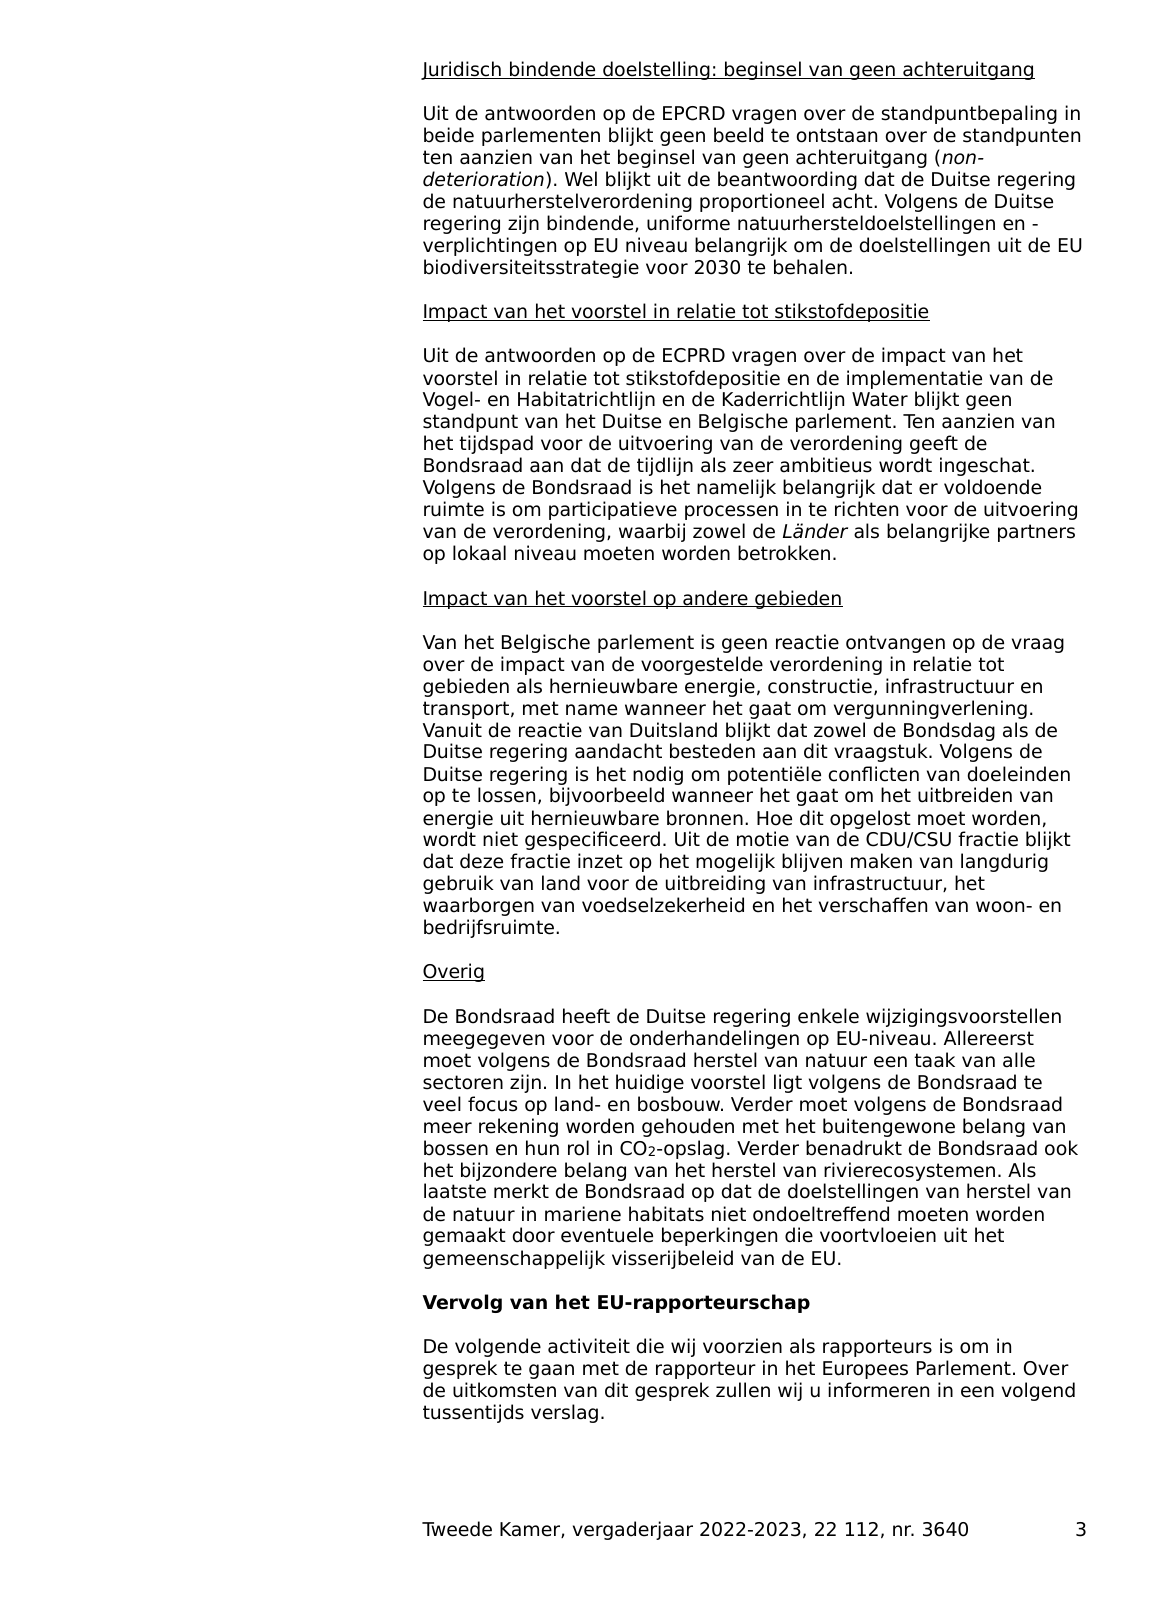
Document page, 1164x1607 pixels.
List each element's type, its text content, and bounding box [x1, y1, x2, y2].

subtitle Impact van het voorstel in relatie tot stikstofdepositie [422, 301, 1087, 323]
subtitle Impact van het voorstel op andere gebieden [422, 587, 1087, 609]
text De volgende activiteit die wij voorzien als rapporteurs is om in gesprek te gaan met de rapporteur in het Europees Parlement. Over de uitkomsten van dit gesprek zullen wij u informeren in een volgend tussentijds verslag. [422, 1336, 1087, 1424]
text De Bondsraad heeft de Duitse regering enkele wijzigingsvoorstellen meegegeven voor de onderhandelingen op EU-niveau. Allereerst moet volgens de Bondsraad herstel van natuur een taak van alle sectoren zijn. In het huidige voorstel ligt volgens de Bondsraad te veel focus op land- en bosbouw. Verder moet volgens de Bondsraad meer rekening worden gehouden met het buitengewone belang van bossen en hun rol in CO2-opslag. Verder benadrukt de Bondsraad ook het bijzondere belang van het herstel van rivierecosystemen. Als laatste merkt de Bondsraad op dat de doelstellingen van herstel van de natuur in mariene habitats niet ondoeltreffend moeten worden gemaakt door eventuele beperkingen die voortvloeien uit het gemeenschappelijk visserijbeleid van de EU. [422, 1006, 1087, 1269]
subtitle Overig [422, 961, 1087, 983]
text Van het Belgische parlement is geen reactie ontvangen op de vraag over de impact van de voorgestelde verordening in relatie tot gebieden als hernieuwbare energie, constructie, infrastructuur en transport, met name wanneer het gaat om vergunningverlening. Vanuit de reactie van Duitsland blijkt dat zowel de Bondsdag als de Duitse regering aandacht besteden aan dit vraagstuk. Volgens de Duitse regering is het nodig om potentiële conflicten van doeleinden op te lossen, bijvoorbeeld wanneer het gaat om het uitbreiden van energie uit hernieuwbare bronnen. Hoe dit opgelost moet worden, wordt niet gespecificeerd. Uit de motie van de CDU/CSU fractie blijkt dat deze fractie inzet op het mogelijk blijven maken van langdurig gebruik van land voor de uitbreiding van infrastructuur, het waarborgen van voedselzekerheid en het verschaffen van woon- en bedrijfsruimte. [422, 632, 1087, 939]
subtitle Vervolg van het EU-rapporteurschap [422, 1292, 1087, 1313]
text Uit de antwoorden op de ECPRD vragen over de impact van het voorstel in relatie tot stikstofdepositie en de implementatie van de Vogel- en Habitatrichtlijn en de Kaderrichtlijn Water blijkt geen standpunt van het Duitse en Belgische parlement. Ten aanzien van het tijdspad voor de uitvoering van de verordening geeft de Bondsraad aan dat de tijdlijn als zeer ambitieus wordt ingeschat. Volgens de Bondsraad is het namelijk belangrijk dat er voldoende ruimte is om participatieve processen in te richten voor de uitvoering van de verordening, waarbij zowel de Länder als belangrijke partners op lokaal niveau moeten worden betrokken. [422, 345, 1087, 565]
text Uit de antwoorden op de EPCRD vragen over de standpuntbepaling in beide parlementen blijkt geen beeld te ontstaan over de standpunten ten aanzien van het beginsel van geen achteruitgang (non-deterioration). Wel blijkt uit de beantwoording dat de Duitse regering de natuurherstelverordening proportioneel acht. Volgens de Duitse regering zijn bindende, uniforme natuurhersteldoelstellingen en -verplichtingen op EU niveau belangrijk om de doelstellingen uit de EU biodiversiteitsstrategie voor 2030 te behalen. [422, 103, 1087, 279]
subtitle Juridisch bindende doelstelling: beginsel van geen achteruitgang [422, 59, 1087, 81]
